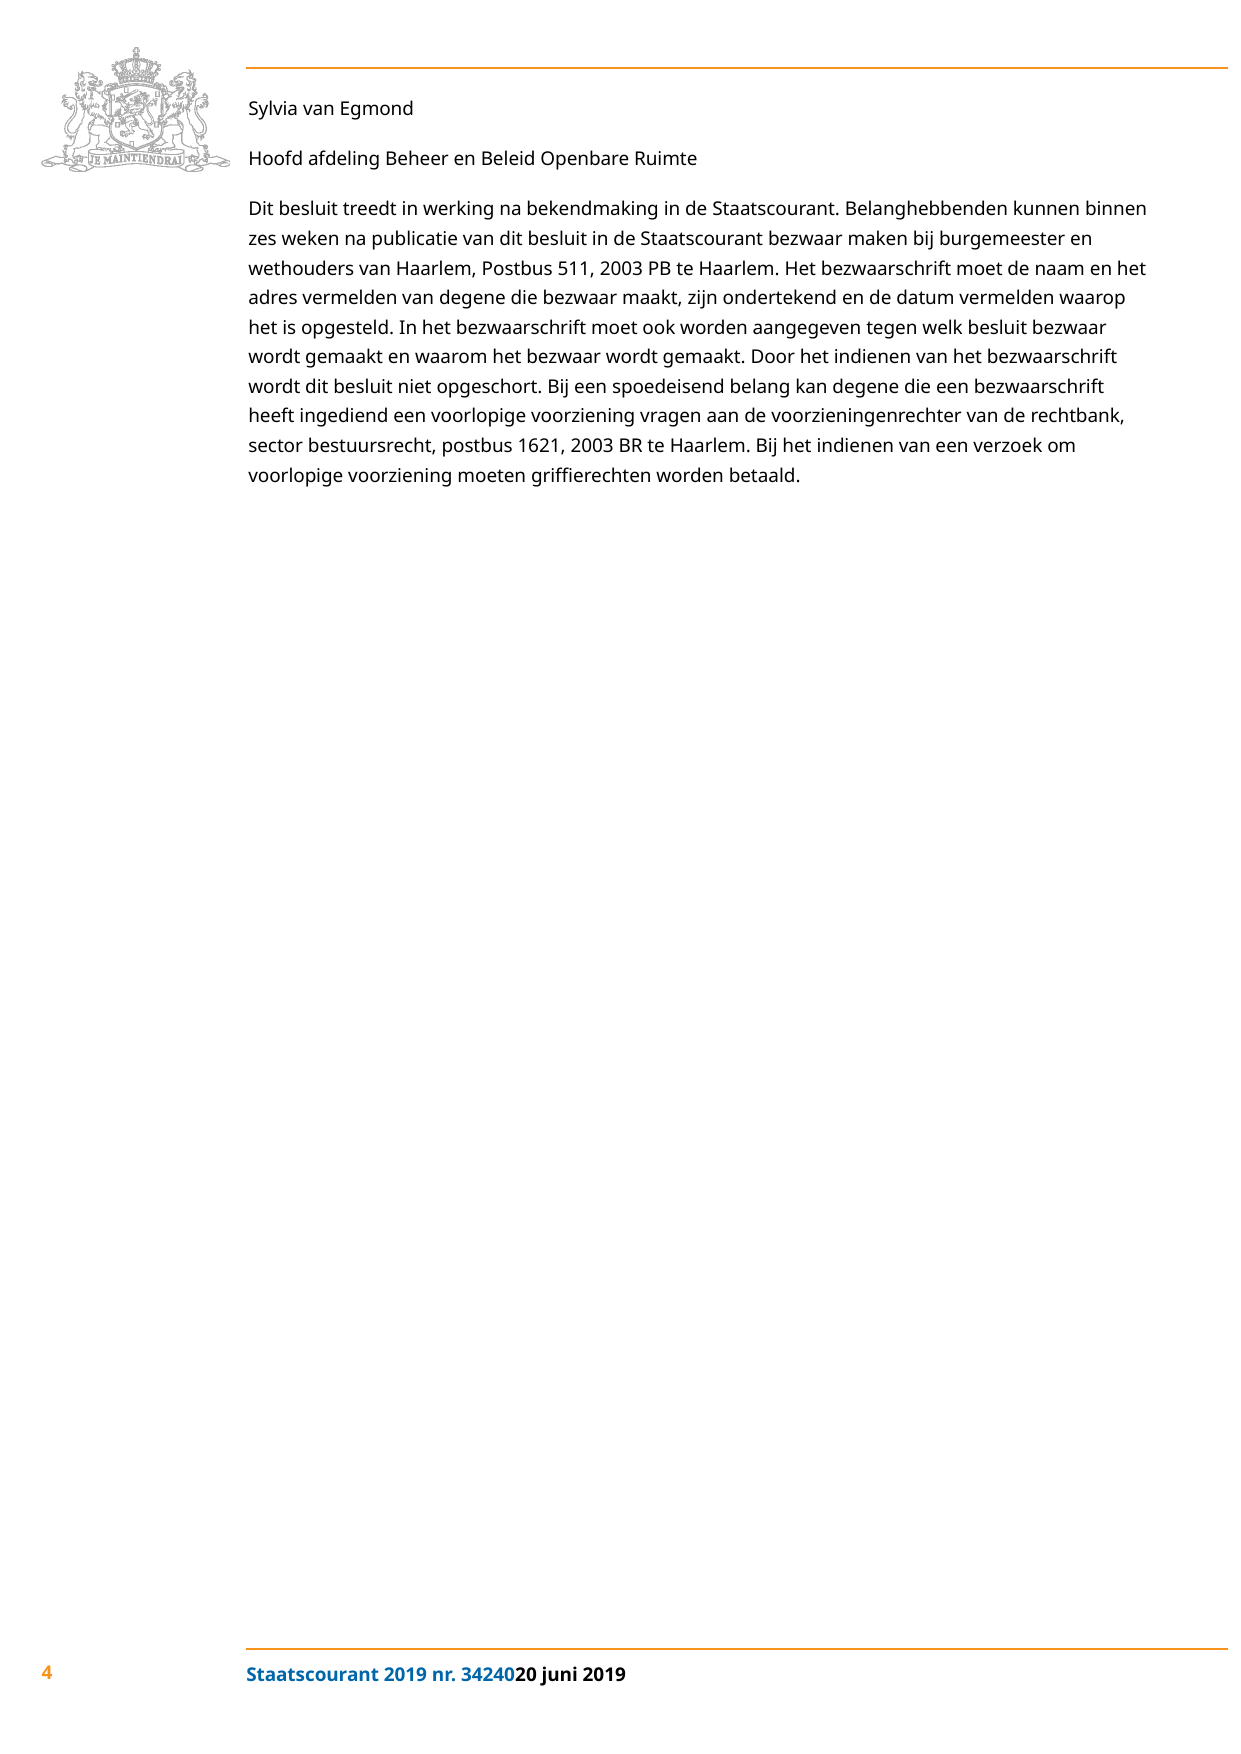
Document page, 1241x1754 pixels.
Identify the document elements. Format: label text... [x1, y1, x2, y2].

text Hoofd afdeling Beheer en Beleid Openbare Ruimte [248, 145, 1152, 171]
text Dit besluit treedt in werking na bekendmaking in de Staatscourant. Belanghebbenden kunnen binnen zes weken na publicatie van dit besluit in de Staatscourant bezwaar maken bij burgemeester en wethouders van Haarlem, Postbus 511, 2003 PB te Haarlem. Het bezwaarschrift moet de naam en het adres vermelden van degene die bezwaar maakt, zijn ondertekend en de datum vermelden waarop het is opgesteld. In het bezwaarschrift moet ook worden aangegeven tegen welk besluit bezwaar wordt gemaakt en waarom het bezwaar wordt gemaakt. Door het indienen van het bezwaarschrift wordt dit besluit niet opgeschort. Bij een spoedeisend belang kan degene die een bezwaarschrift heeft ingediend een voorlopige voorziening vragen aan de voorzieningenrechter van de rechtbank, sector bestuursrecht, postbus 1621, 2003 BR te Haarlem. Bij het indienen van een verzoek om voorlopige voorziening moeten griffierechten worden betaald. [248, 196, 1152, 488]
picture [41, 47, 231, 172]
text Sylvia van Egmond [248, 95, 1152, 121]
